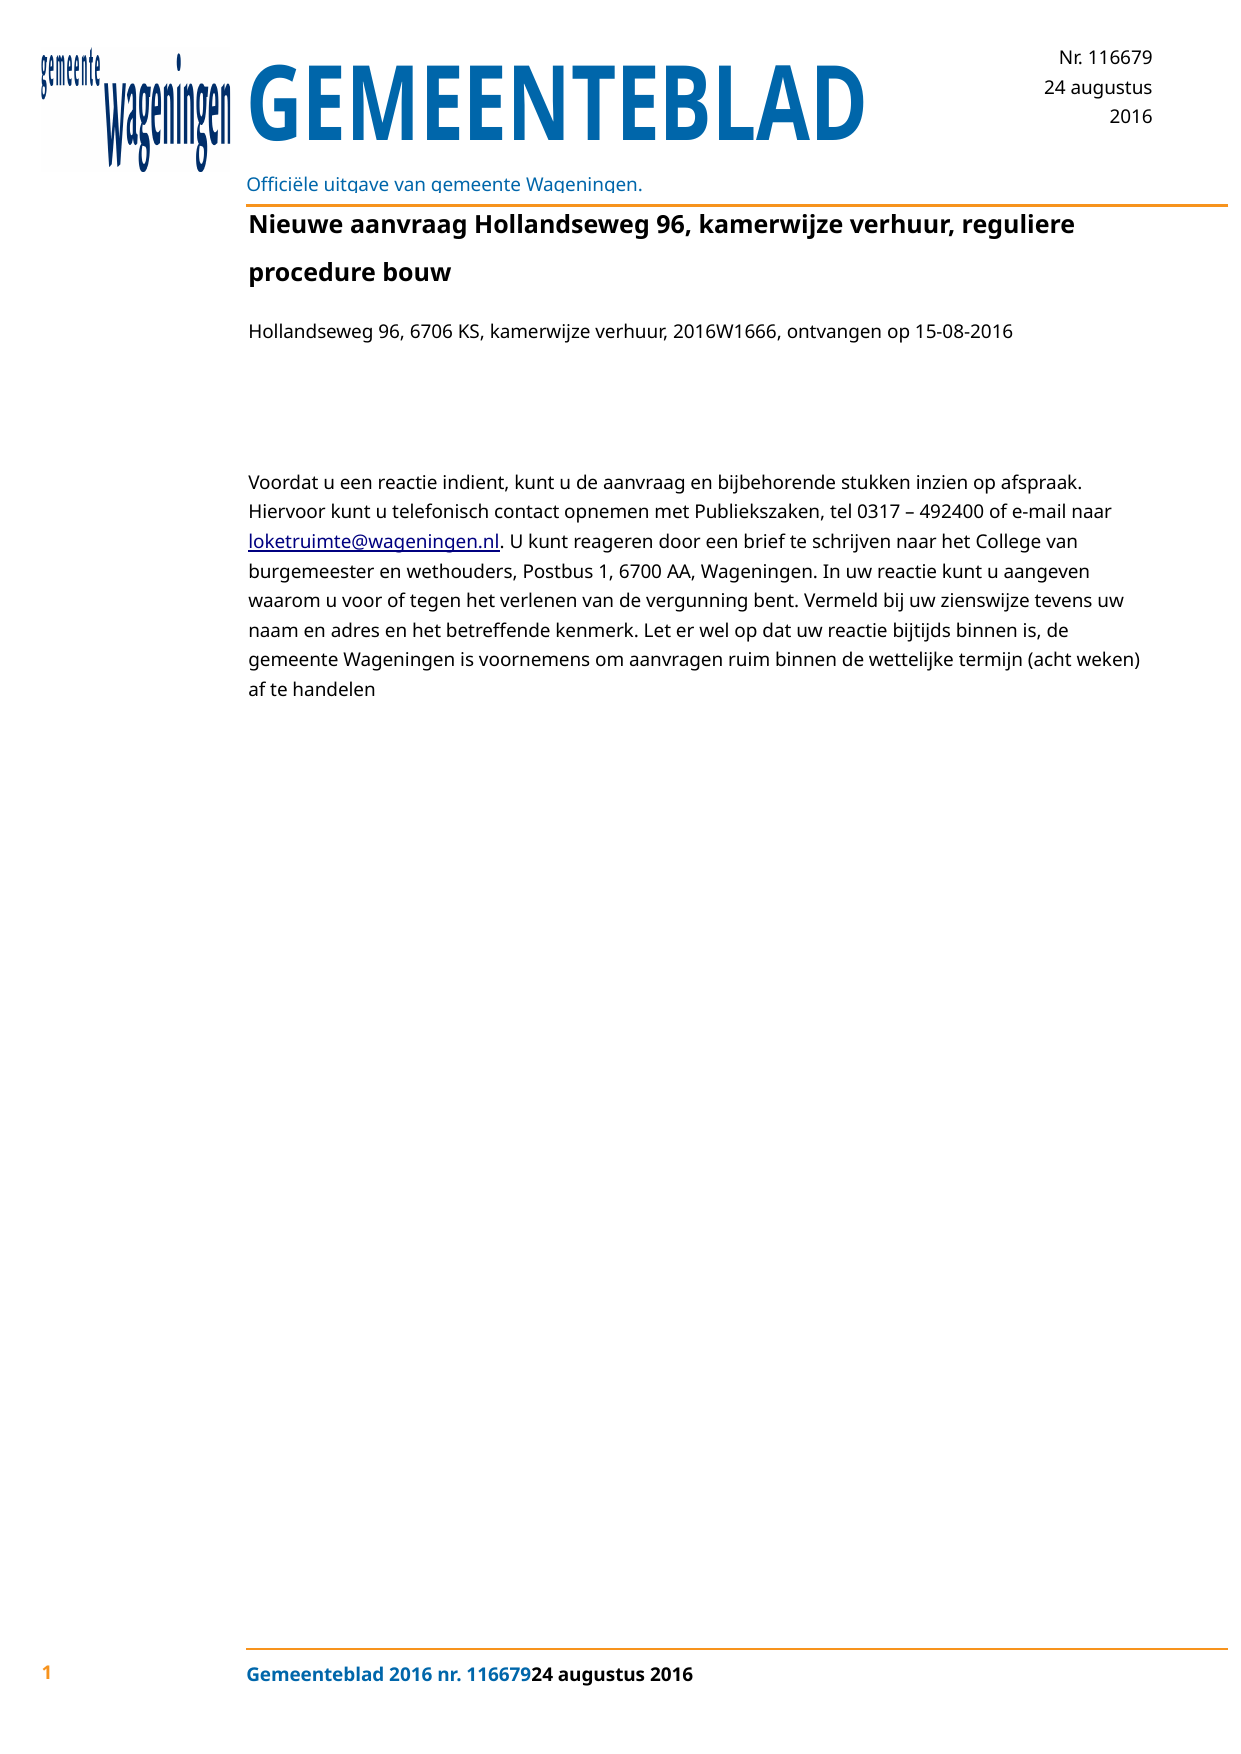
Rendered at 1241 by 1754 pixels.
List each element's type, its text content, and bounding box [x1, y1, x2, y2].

text Voordat u een reactie indient, kunt u de aanvraag en bijbehorende stukken inzien op afspraak. Hiervoor kunt u telefonisch contact opnemen met Publiekszaken, tel 0317 – 492400 of e-mail naar loketruimte@wageningen.nl. U kunt reageren door een brief te schrijven naar het College van burgemeester en wethouders, Postbus 1, 6700 AA, Wageningen. In uw reactie kunt u aangeven waarom u voor of tegen het verlenen van de vergunning bent. Vermeld bij uw zienswijze tevens uw naam en adres en het betreffende kenmerk. Let er wel op dat uw reactie bijtijds binnen is, de gemeente Wageningen is voornemens om aanvragen ruim binnen de wettelijke termijn (acht weken) af te handelen [248, 469, 1152, 702]
text Nieuwe aanvraag Hollandseweg 96, kamerwijze verhuur, reguliere procedure bouw [248, 207, 1152, 288]
picture [41, 47, 231, 172]
text Hollandseweg 96, 6706 KS, kamerwijze verhuur, 2016W1666, ontvangen op 15-08-2016 [248, 318, 1152, 344]
